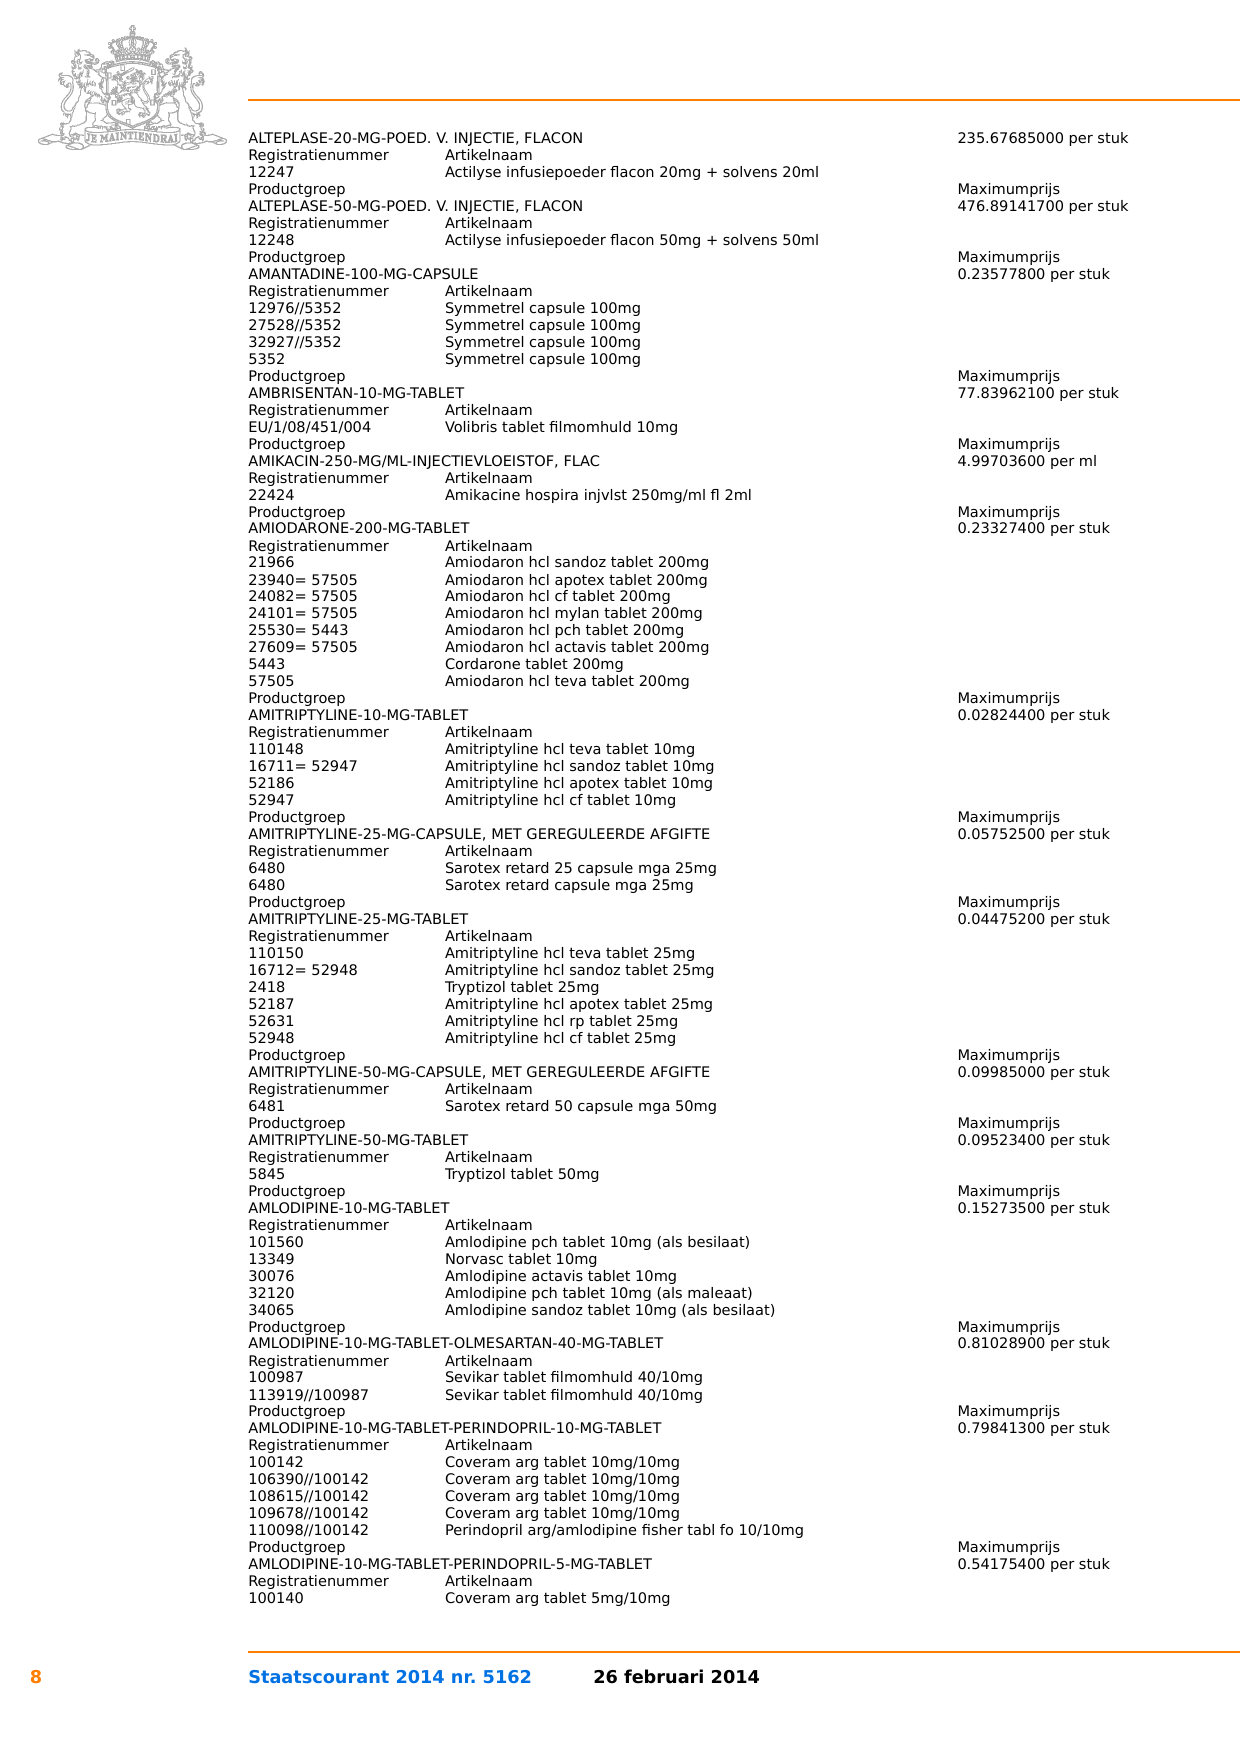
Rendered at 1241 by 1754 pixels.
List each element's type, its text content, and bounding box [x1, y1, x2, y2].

table_cell [439, 368, 951, 384]
table_cell AMLODIPINE-10-MG-TABLET-PERINDOPRIL-10-MG-TABLET [248, 1420, 951, 1437]
table_cell 2418 [248, 979, 439, 996]
table_cell Productgroep [248, 1403, 439, 1420]
table_cell AMLODIPINE-10-MG-TABLET-OLMESARTAN-40-MG-TABLET [248, 1335, 951, 1352]
table_cell Coveram arg tablet 10mg/10mg [439, 1488, 951, 1505]
table_cell 52948 [248, 1030, 439, 1047]
table_cell 108615//100142 [248, 1488, 439, 1505]
table_cell Maximumprijs [951, 1183, 1163, 1199]
table_cell AMBRISENTAN-10-MG-TABLET [248, 385, 951, 402]
table_cell Registratienummer [248, 724, 439, 741]
table_cell 52947 [248, 792, 439, 809]
table_cell Artikelnaam [439, 1081, 951, 1098]
table_cell [439, 809, 951, 826]
table_cell [439, 1183, 951, 1199]
table_cell Artikelnaam [439, 1353, 951, 1369]
table_cell Amiodaron hcl apotex tablet 200mg [439, 571, 951, 588]
table_cell Productgroep [248, 894, 439, 911]
table_cell Symmetrel capsule 100mg [439, 351, 951, 368]
table_cell Artikelnaam [439, 147, 951, 164]
table_cell EU/1/08/451/004 [248, 419, 439, 436]
table_cell [951, 283, 1163, 300]
table_cell 100142 [248, 1454, 439, 1471]
table_cell 52631 [248, 1013, 439, 1030]
table_cell [439, 690, 951, 707]
table_cell Amitriptyline hcl apotex tablet 10mg [439, 775, 951, 792]
table_cell AMITRIPTYLINE-50-MG-TABLET [248, 1132, 951, 1149]
table_cell 12976//5352 [248, 300, 439, 317]
table_cell Cordarone tablet 200mg [439, 656, 951, 673]
table_cell 0.09985000 per stuk [951, 1064, 1163, 1081]
table_cell [951, 1471, 1163, 1488]
table_cell 24082= 57505 [248, 588, 439, 605]
table_cell Maximumprijs [951, 249, 1163, 266]
table_cell Amiodaron hcl teva tablet 200mg [439, 673, 951, 690]
table_cell Sarotex retard 50 capsule mga 50mg [439, 1098, 951, 1115]
table_cell Registratienummer [248, 1081, 439, 1098]
table_cell 52186 [248, 775, 439, 792]
table_cell Amiodaron hcl cf tablet 200mg [439, 588, 951, 605]
table_cell [951, 673, 1163, 690]
table_cell 32927//5352 [248, 334, 439, 351]
table_cell [951, 996, 1163, 1013]
table_cell 100140 [248, 1590, 439, 1607]
table_cell 13349 [248, 1251, 439, 1267]
table_cell [951, 1268, 1163, 1284]
table_cell [951, 860, 1163, 877]
table_cell 24101= 57505 [248, 605, 439, 622]
table_cell ALTEPLASE-20-MG-POED. V. INJECTIE, FLACON [248, 130, 951, 147]
table_cell Maximumprijs [951, 368, 1163, 384]
table_cell 0.23577800 per stuk [951, 266, 1163, 283]
table_cell [439, 436, 951, 452]
table_cell 110098//100142 [248, 1522, 439, 1539]
table_cell Productgroep [248, 1047, 439, 1064]
table_cell [951, 1251, 1163, 1267]
table_cell Productgroep [248, 1183, 439, 1199]
table_cell Productgroep [248, 368, 439, 384]
table_cell Actilyse infusiepoeder flacon 50mg + solvens 50ml [439, 232, 951, 249]
table_cell Sarotex retard 25 capsule mga 25mg [439, 860, 951, 877]
table_cell Productgroep [248, 690, 439, 707]
table_cell Amikacine hospira injvlst 250mg/ml fl 2ml [439, 486, 951, 503]
table_cell [951, 147, 1163, 164]
table_cell [951, 1505, 1163, 1522]
table_cell [951, 639, 1163, 656]
table_cell Amiodaron hcl sandoz tablet 200mg [439, 554, 951, 571]
table_cell Productgroep [248, 436, 439, 452]
table_cell Registratienummer [248, 1217, 439, 1233]
table_cell AMITRIPTYLINE-50-MG-CAPSULE, MET GEREGULEERDE AFGIFTE [248, 1064, 951, 1081]
table_cell Artikelnaam [439, 402, 951, 418]
table_cell Amitriptyline hcl cf tablet 10mg [439, 792, 951, 809]
table_cell 476.89141700 per stuk [951, 198, 1163, 215]
table_cell Amitriptyline hcl rp tablet 25mg [439, 1013, 951, 1030]
table_cell Amitriptyline hcl sandoz tablet 10mg [439, 758, 951, 775]
table_cell [439, 1115, 951, 1132]
table_cell Productgroep [248, 181, 439, 198]
table_cell [951, 792, 1163, 809]
table_cell [951, 741, 1163, 758]
table_cell 0.09523400 per stuk [951, 1132, 1163, 1149]
table_cell Perindopril arg/amlodipine fisher tabl fo 10/10mg [439, 1522, 951, 1539]
table_cell Amitriptyline hcl teva tablet 25mg [439, 945, 951, 962]
table_cell 6480 [248, 860, 439, 877]
table_cell 27609= 57505 [248, 639, 439, 656]
table_cell 12247 [248, 164, 439, 181]
table_cell Maximumprijs [951, 1319, 1163, 1335]
table_cell Symmetrel capsule 100mg [439, 317, 951, 334]
table_cell [951, 962, 1163, 979]
table_cell 110148 [248, 741, 439, 758]
table_cell [951, 1030, 1163, 1047]
table_cell 57505 [248, 673, 439, 690]
table_cell Registratienummer [248, 402, 439, 418]
table_cell [951, 1013, 1163, 1030]
table_cell Productgroep [248, 1539, 439, 1556]
table_cell Norvasc tablet 10mg [439, 1251, 951, 1267]
table_cell [439, 504, 951, 520]
table_cell Symmetrel capsule 100mg [439, 334, 951, 351]
table_cell Maximumprijs [951, 1539, 1163, 1556]
table_cell Artikelnaam [439, 724, 951, 741]
table_cell AMLODIPINE-10-MG-TABLET [248, 1200, 951, 1217]
table_cell 4.99703600 per ml [951, 453, 1163, 469]
table_cell Amlodipine actavis tablet 10mg [439, 1268, 951, 1284]
table_cell 0.79841300 per stuk [951, 1420, 1163, 1437]
table_cell 32120 [248, 1285, 439, 1301]
table_cell [951, 877, 1163, 894]
table_cell Registratienummer [248, 283, 439, 300]
table_cell Registratienummer [248, 147, 439, 164]
table_cell AMLODIPINE-10-MG-TABLET-PERINDOPRIL-5-MG-TABLET [248, 1556, 951, 1573]
table_cell 0.04475200 per stuk [951, 911, 1163, 928]
table_cell [951, 1590, 1163, 1607]
table_cell Productgroep [248, 249, 439, 266]
table_cell Registratienummer [248, 843, 439, 860]
table_cell [951, 351, 1163, 368]
table_cell Sevikar tablet filmomhuld 40/10mg [439, 1386, 951, 1403]
table_cell AMIODARONE-200-MG-TABLET [248, 520, 951, 537]
table_cell Sarotex retard capsule mga 25mg [439, 877, 951, 894]
table_cell Registratienummer [248, 928, 439, 945]
table_cell [439, 181, 951, 198]
table_cell 16711= 52947 [248, 758, 439, 775]
table_cell [951, 1166, 1163, 1183]
table_cell [951, 1301, 1163, 1318]
table_cell [951, 1081, 1163, 1098]
table_cell [951, 571, 1163, 588]
table_cell Maximumprijs [951, 436, 1163, 452]
table_cell Artikelnaam [439, 215, 951, 232]
table_cell Productgroep [248, 1319, 439, 1335]
table_cell [951, 538, 1163, 554]
table_cell [439, 249, 951, 266]
table_cell [951, 656, 1163, 673]
table_cell [951, 724, 1163, 741]
table_cell AMANTADINE-100-MG-CAPSULE [248, 266, 951, 283]
table_cell [951, 402, 1163, 418]
table_cell Registratienummer [248, 1437, 439, 1454]
table_cell [951, 317, 1163, 334]
table_cell Symmetrel capsule 100mg [439, 300, 951, 317]
table_cell Amitriptyline hcl cf tablet 25mg [439, 1030, 951, 1047]
table_cell [951, 419, 1163, 436]
table_cell 235.67685000 per stuk [951, 130, 1163, 147]
table_cell 52187 [248, 996, 439, 1013]
table_cell [951, 928, 1163, 945]
table_cell [951, 300, 1163, 317]
table_cell Artikelnaam [439, 470, 951, 486]
table_cell 25530= 5443 [248, 622, 439, 639]
table_cell [951, 1386, 1163, 1403]
table_cell Amitriptyline hcl apotex tablet 25mg [439, 996, 951, 1013]
table_cell Amlodipine pch tablet 10mg (als maleaat) [439, 1285, 951, 1301]
table_cell [439, 1403, 951, 1420]
table_cell [951, 1573, 1163, 1590]
table_cell [951, 843, 1163, 860]
table_cell 30076 [248, 1268, 439, 1284]
table_cell Amiodaron hcl actavis tablet 200mg [439, 639, 951, 656]
table_cell [951, 164, 1163, 181]
table_cell Artikelnaam [439, 1149, 951, 1166]
table_cell Maximumprijs [951, 1403, 1163, 1420]
table_cell Sevikar tablet filmomhuld 40/10mg [439, 1369, 951, 1386]
table_cell Maximumprijs [951, 1047, 1163, 1064]
table_cell Artikelnaam [439, 843, 951, 860]
table_cell Artikelnaam [439, 283, 951, 300]
table_cell Actilyse infusiepoeder flacon 20mg + solvens 20ml [439, 164, 951, 181]
table_cell AMITRIPTYLINE-25-MG-CAPSULE, MET GEREGULEERDE AFGIFTE [248, 826, 951, 843]
table_cell [951, 1437, 1163, 1454]
table_cell 6481 [248, 1098, 439, 1115]
table_cell Productgroep [248, 809, 439, 826]
table_cell ALTEPLASE-50-MG-POED. V. INJECTIE, FLACON [248, 198, 951, 215]
table_cell [951, 1149, 1163, 1166]
table_cell [951, 1217, 1163, 1233]
table_cell [951, 215, 1163, 232]
table_cell Maximumprijs [951, 894, 1163, 911]
table_cell AMIKACIN-250-MG/ML-INJECTIEVLOEISTOF, FLAC [248, 453, 951, 469]
table_cell [951, 758, 1163, 775]
table_cell Registratienummer [248, 215, 439, 232]
table_cell 113919//100987 [248, 1386, 439, 1403]
table_cell [951, 1353, 1163, 1369]
table_cell Artikelnaam [439, 1573, 951, 1590]
table_cell 16712= 52948 [248, 962, 439, 979]
table_cell 12248 [248, 232, 439, 249]
table_cell 21966 [248, 554, 439, 571]
table_cell Maximumprijs [951, 690, 1163, 707]
table_cell [439, 1319, 951, 1335]
table_cell 110150 [248, 945, 439, 962]
table_cell [951, 1454, 1163, 1471]
table_cell Artikelnaam [439, 1437, 951, 1454]
table_cell Coveram arg tablet 10mg/10mg [439, 1505, 951, 1522]
picture [38, 25, 227, 150]
table_cell 100987 [248, 1369, 439, 1386]
table_cell [951, 486, 1163, 503]
table_cell 0.23327400 per stuk [951, 520, 1163, 537]
table_cell 0.02824400 per stuk [951, 707, 1163, 724]
table_cell 106390//100142 [248, 1471, 439, 1488]
table_cell [951, 775, 1163, 792]
table_cell Amiodaron hcl pch tablet 200mg [439, 622, 951, 639]
table_cell Maximumprijs [951, 181, 1163, 198]
table_cell 23940= 57505 [248, 571, 439, 588]
table_cell Artikelnaam [439, 1217, 951, 1233]
table_cell 5443 [248, 656, 439, 673]
table_cell Registratienummer [248, 538, 439, 554]
table_cell Coveram arg tablet 10mg/10mg [439, 1471, 951, 1488]
table_cell [951, 945, 1163, 962]
table_cell [951, 588, 1163, 605]
table_cell Registratienummer [248, 1149, 439, 1166]
table_cell Productgroep [248, 504, 439, 520]
table_cell [951, 1098, 1163, 1115]
table_cell Artikelnaam [439, 538, 951, 554]
table_cell [439, 894, 951, 911]
table_cell 27528//5352 [248, 317, 439, 334]
table_cell Tryptizol tablet 50mg [439, 1166, 951, 1183]
table_cell Amitriptyline hcl sandoz tablet 25mg [439, 962, 951, 979]
table_cell [951, 334, 1163, 351]
table_cell Maximumprijs [951, 504, 1163, 520]
table_cell Amlodipine sandoz tablet 10mg (als besilaat) [439, 1301, 951, 1318]
table_cell AMITRIPTYLINE-10-MG-TABLET [248, 707, 951, 724]
table_cell [951, 622, 1163, 639]
table_cell [951, 1522, 1163, 1539]
table_cell 0.15273500 per stuk [951, 1200, 1163, 1217]
table_cell 77.83962100 per stuk [951, 385, 1163, 402]
table_cell 6480 [248, 877, 439, 894]
table_cell [439, 1539, 951, 1556]
table_cell [951, 605, 1163, 622]
table_cell Maximumprijs [951, 809, 1163, 826]
table_cell Amitriptyline hcl teva tablet 10mg [439, 741, 951, 758]
table_cell 22424 [248, 486, 439, 503]
table_cell 101560 [248, 1234, 439, 1251]
table_cell Tryptizol tablet 25mg [439, 979, 951, 996]
table_cell 0.54175400 per stuk [951, 1556, 1163, 1573]
table_cell [951, 979, 1163, 996]
table_cell [951, 232, 1163, 249]
table_cell 0.81028900 per stuk [951, 1335, 1163, 1352]
table_cell [951, 1488, 1163, 1505]
table_cell Volibris tablet filmomhuld 10mg [439, 419, 951, 436]
table_cell AMITRIPTYLINE-25-MG-TABLET [248, 911, 951, 928]
table_cell 5845 [248, 1166, 439, 1183]
table_cell [951, 554, 1163, 571]
table_cell Productgroep [248, 1115, 439, 1132]
table_cell [951, 1234, 1163, 1251]
table_cell Amiodaron hcl mylan tablet 200mg [439, 605, 951, 622]
table_cell Coveram arg tablet 5mg/10mg [439, 1590, 951, 1607]
table_cell Artikelnaam [439, 928, 951, 945]
table_cell Coveram arg tablet 10mg/10mg [439, 1454, 951, 1471]
table_cell Registratienummer [248, 1573, 439, 1590]
table_cell Registratienummer [248, 470, 439, 486]
table_cell Maximumprijs [951, 1115, 1163, 1132]
table_cell [951, 470, 1163, 486]
table_cell [951, 1369, 1163, 1386]
table_cell 34065 [248, 1301, 439, 1318]
table_cell [439, 1047, 951, 1064]
table_cell Registratienummer [248, 1353, 439, 1369]
table_cell [951, 1285, 1163, 1301]
table_cell 5352 [248, 351, 439, 368]
table_cell Amlodipine pch tablet 10mg (als besilaat) [439, 1234, 951, 1251]
table_cell 0.05752500 per stuk [951, 826, 1163, 843]
table_cell 109678//100142 [248, 1505, 439, 1522]
